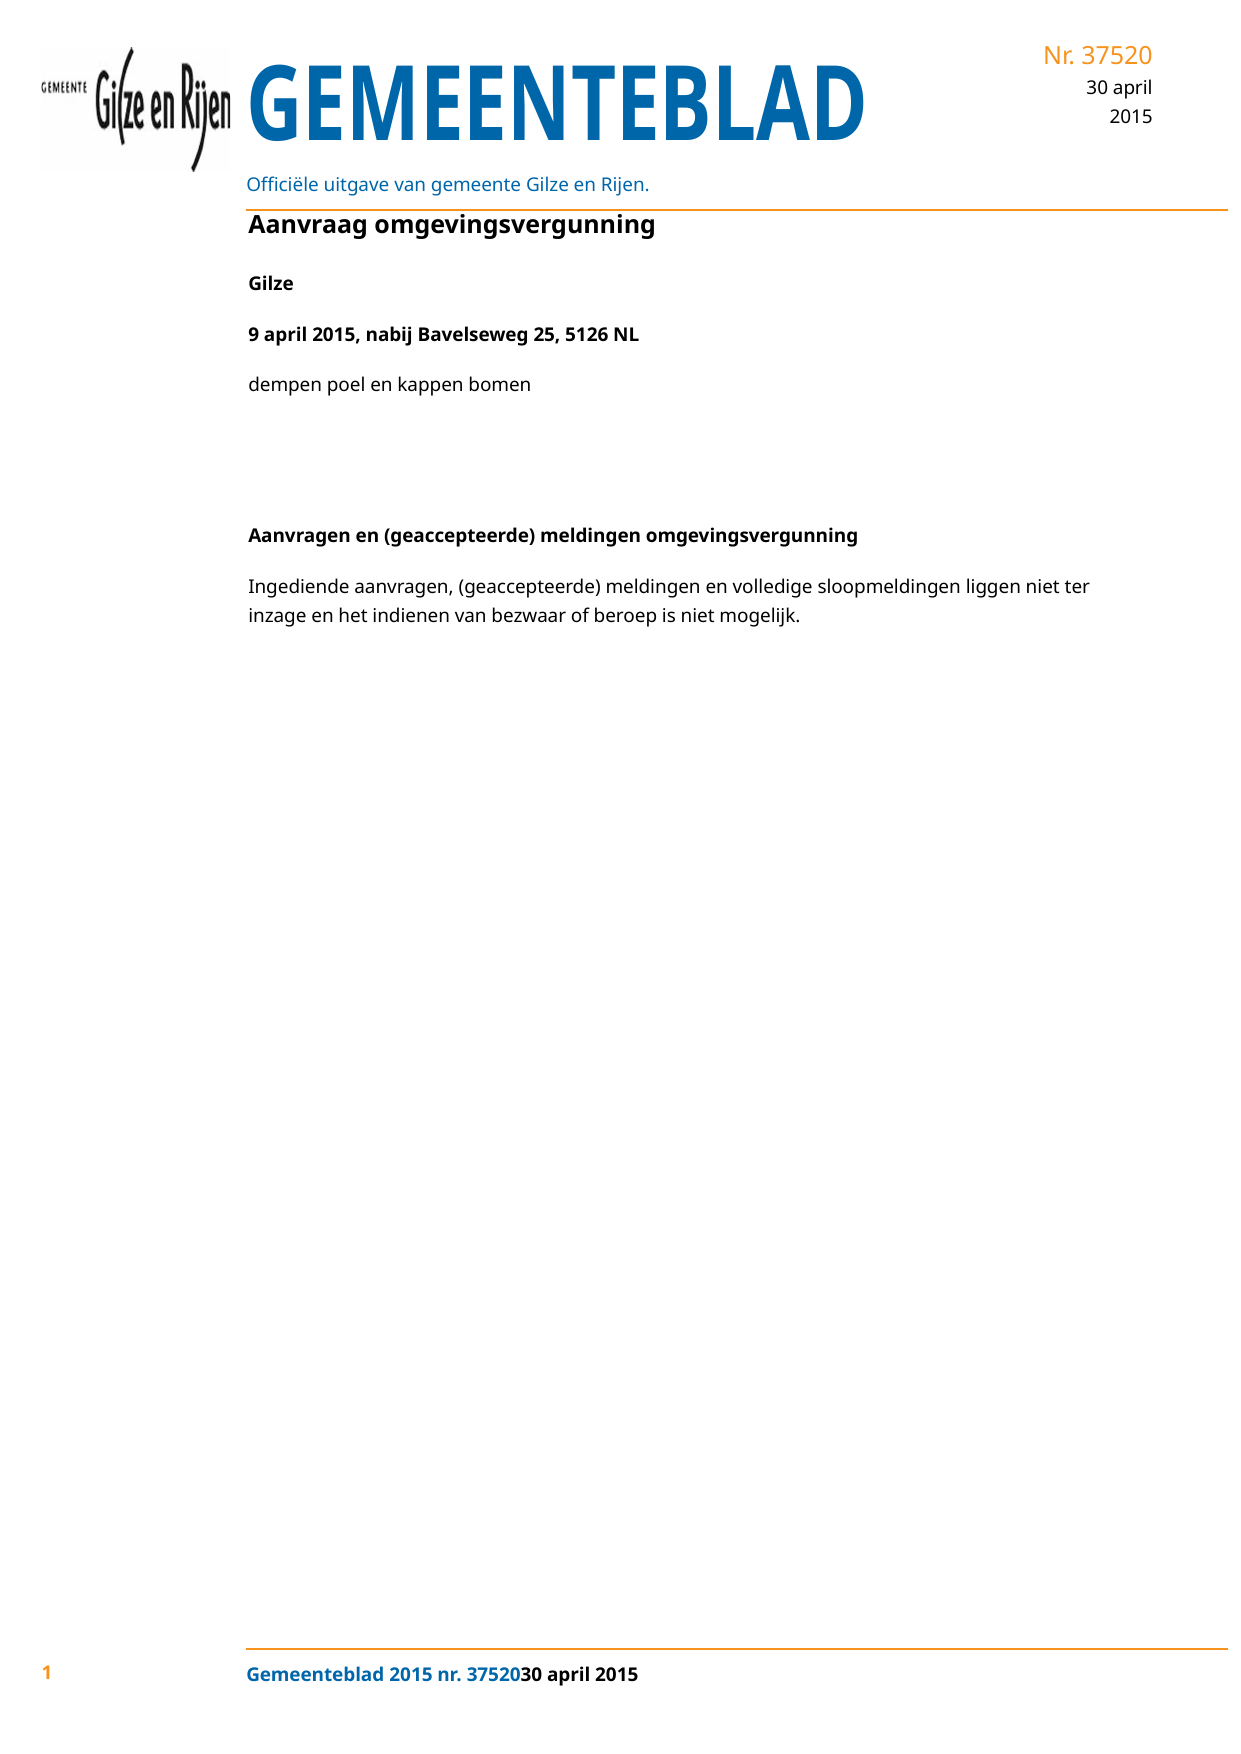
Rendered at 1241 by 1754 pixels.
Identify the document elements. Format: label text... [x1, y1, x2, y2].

text Aanvragen en (geaccepteerde) meldingen omgevingsvergunning [248, 522, 1152, 548]
text Ingediende aanvragen, (geaccepteerde) meldingen en volledige sloopmeldingen liggen niet ter inzage en het indienen van bezwaar of beroep is niet mogelijk. [248, 573, 1152, 628]
text 9 april 2015, nabij Bavelseweg 25, 5126 NL [248, 321, 1152, 346]
text Aanvraag omgevingsvergunning [248, 211, 1152, 241]
picture [41, 47, 231, 172]
text Gilze [248, 270, 1152, 296]
text dempen poel en kappen bomen [248, 371, 1152, 397]
